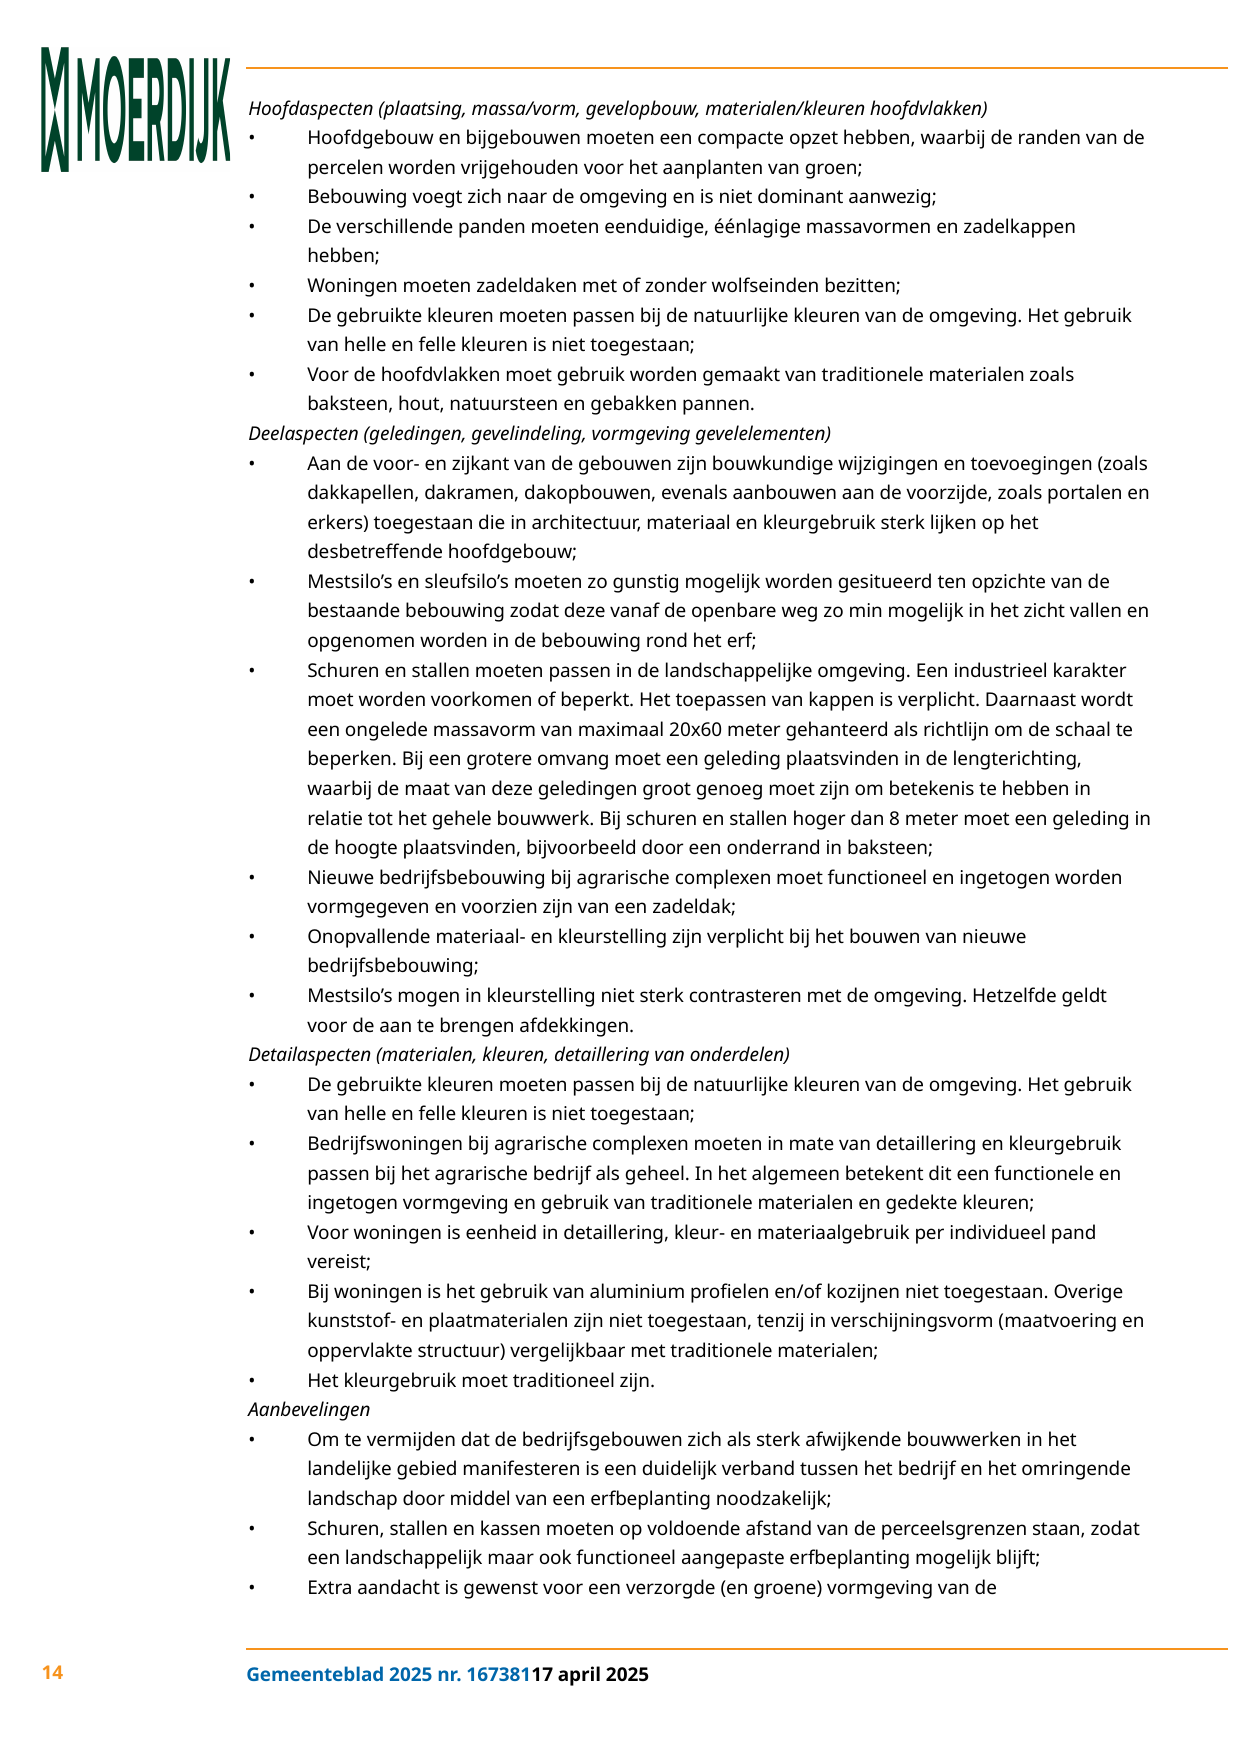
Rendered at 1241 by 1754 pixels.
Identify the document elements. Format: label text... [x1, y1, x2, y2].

text Deelaspecten (geledingen, gevelindeling, vormgeving gevelelementen) [248, 420, 1152, 446]
list Onopvallende materiaal- en kleurstelling zijn verplicht bij het bouwen van nieuwe bedrijfsbebouwing; [248, 923, 1152, 978]
list Nieuwe bedrijfsbebouwing bij agrarische complexen moet functioneel en ingetogen worden vormgegeven en voorzien zijn van een zadeldak; [248, 864, 1152, 919]
list De gebruikte kleuren moeten passen bij de natuurlijke kleuren van de omgeving. Het gebruik van helle en felle kleuren is niet toegestaan; [248, 302, 1152, 357]
list Hoofdgebouw en bijgebouwen moeten een compacte opzet hebben, waarbij de randen van de percelen worden vrijgehouden voor het aanplanten van groen; [248, 124, 1152, 180]
list De verschillende panden moeten eenduidige, éénlagige massavormen en zadelkappen hebben; [248, 213, 1152, 268]
text Hoofdaspecten (plaatsing, massa/vorm, gevelopbouw, materialen/kleuren hoofdvlakken) [248, 95, 1152, 121]
list Schuren, stallen en kassen moeten op voldoende afstand van de perceelsgrenzen staan, zodat een landschappelijk maar ook functioneel aangepaste erfbeplanting mogelijk blijft; [248, 1515, 1152, 1570]
list Mestsilo’s mogen in kleurstelling niet sterk contrasteren met de omgeving. Hetzelfde geldt voor de aan te brengen afdekkingen. [248, 982, 1152, 1038]
list Woningen moeten zadeldaken met of zonder wolfseinden bezitten; [248, 272, 1152, 298]
text Detailaspecten (materialen, kleuren, detaillering van onderdelen) [248, 1041, 1152, 1067]
list Schuren en stallen moeten passen in de landschappelijke omgeving. Een industrieel karakter moet worden voorkomen of beperkt. Het toepassen van kappen is verplicht. Daarnaast wordt een ongelede massavorm van maximaal 20x60 meter gehanteerd als richtlijn om de schaal te beperken. Bij een grotere omvang moet een geleding plaatsvinden in de lengterichting, waarbij de maat van deze geledingen groot genoeg moet zijn om betekenis te hebben in relatie tot het gehele bouwwerk. Bij schuren en stallen hoger dan 8 meter moet een geleding in de hoogte plaatsvinden, bijvoorbeeld door een onderrand in baksteen; [248, 657, 1152, 860]
list Voor woningen is eenheid in detaillering, kleur- en materiaalgebruik per individueel pand vereist; [248, 1219, 1152, 1274]
list Voor de hoofdvlakken moet gebruik worden gemaakt van traditionele materialen zoals baksteen, hout, natuursteen en gebakken pannen. [248, 361, 1152, 416]
list Mestsilo’s en sleufsilo’s moeten zo gunstig mogelijk worden gesitueerd ten opzichte van de bestaande bebouwing zodat deze vanaf de openbare weg zo min mogelijk in het zicht vallen en opgenomen worden in de bebouwing rond het erf; [248, 568, 1152, 653]
picture [41, 47, 231, 172]
list Bij woningen is het gebruik van aluminium profielen en/of kozijnen niet toegestaan. Overige kunststof- en plaatmaterialen zijn niet toegestaan, tenzij in verschijningsvorm (maatvoering en oppervlakte structuur) vergelijkbaar met traditionele materialen; [248, 1278, 1152, 1363]
list Bedrijfswoningen bij agrarische complexen moeten in mate van detaillering en kleurgebruik passen bij het agrarische bedrijf als geheel. In het algemeen betekent dit een functionele en ingetogen vormgeving en gebruik van traditionele materialen en gedekte kleuren; [248, 1130, 1152, 1215]
list De gebruikte kleuren moeten passen bij de natuurlijke kleuren van de omgeving. Het gebruik van helle en felle kleuren is niet toegestaan; [248, 1071, 1152, 1126]
list Aan de voor- en zijkant van de gebouwen zijn bouwkundige wijzigingen en toevoegingen (zoals dakkapellen, dakramen, dakopbouwen, evenals aanbouwen aan de voorzijde, zoals portalen en erkers) toegestaan die in architectuur, materiaal en kleurgebruik sterk lijken op het desbetreffende hoofdgebouw; [248, 450, 1152, 564]
list Het kleurgebruik moet traditioneel zijn. [248, 1367, 1152, 1393]
text Aanbevelingen [248, 1396, 1152, 1422]
list Extra aandacht is gewenst voor een verzorgde (en groene) vormgeving van de [248, 1574, 1152, 1600]
list Bebouwing voegt zich naar de omgeving en is niet dominant aanwezig; [248, 183, 1152, 209]
list Om te vermijden dat de bedrijfsgebouwen zich als sterk afwijkende bouwwerken in het landelijke gebied manifesteren is een duidelijk verband tussen het bedrijf en het omringende landschap door middel van een erfbeplanting noodzakelijk; [248, 1426, 1152, 1511]
